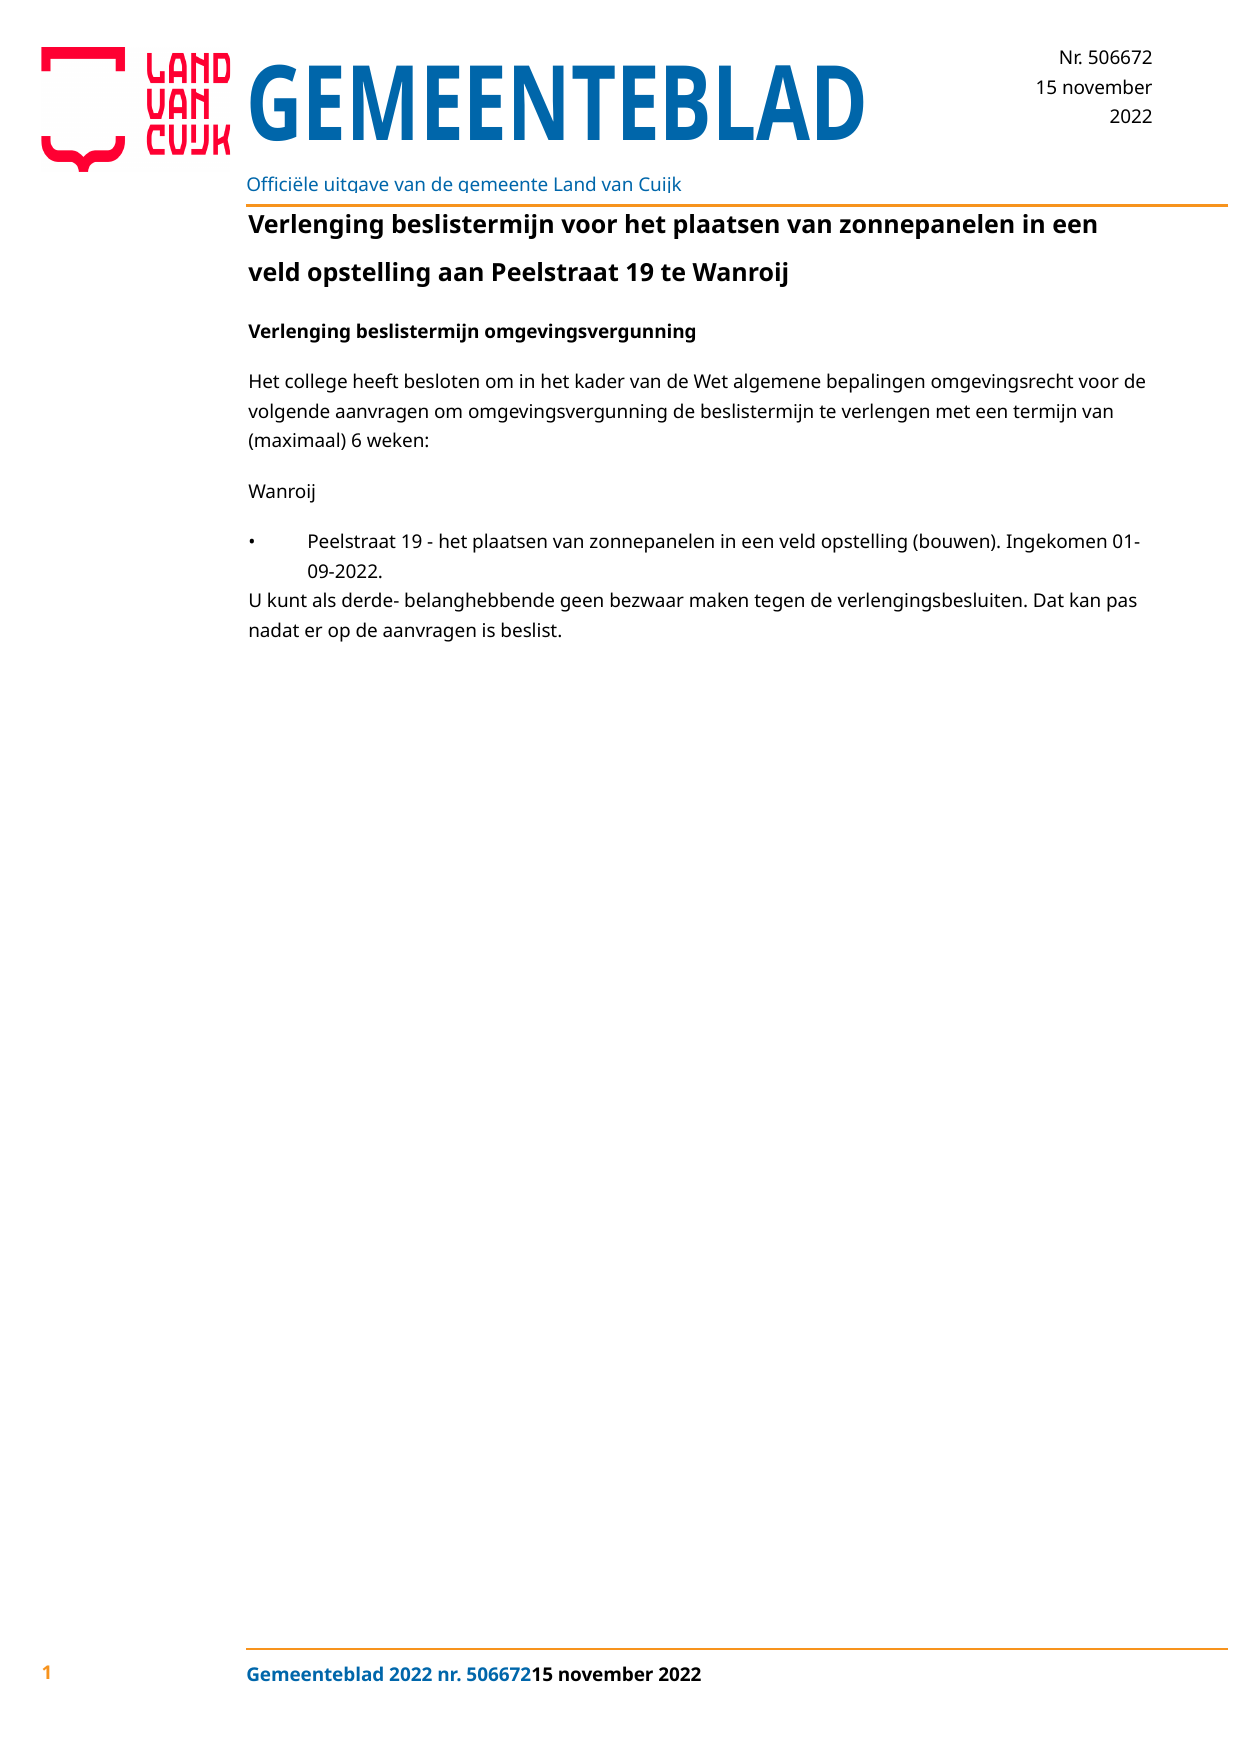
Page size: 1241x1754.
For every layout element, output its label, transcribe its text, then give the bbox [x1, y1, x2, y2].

text Verlenging beslistermijn voor het plaatsen van zonnepanelen in een veld opstelling aan Peelstraat 19 te Wanroij [248, 207, 1152, 288]
text Het college heeft besloten om in het kader van de Wet algemene bepalingen omgevingsrecht voor de volgende aanvragen om omgevingsvergunning de beslistermijn te verlengen met een termijn van (maximaal) 6 weken: [248, 368, 1152, 453]
text Verlenging beslistermijn omgevingsvergunning [248, 318, 1152, 344]
list Peelstraat 19 - het plaatsen van zonnepanelen in een veld opstelling (bouwen). Ingekomen 01-09-2022. [248, 528, 1152, 584]
text U kunt als derde- belanghebbende geen bezwaar maken tegen de verlengingsbesluiten. Dat kan pas nadat er op de aanvragen is beslist. [248, 587, 1152, 643]
text Wanroij [248, 478, 1152, 504]
picture [41, 47, 231, 172]
